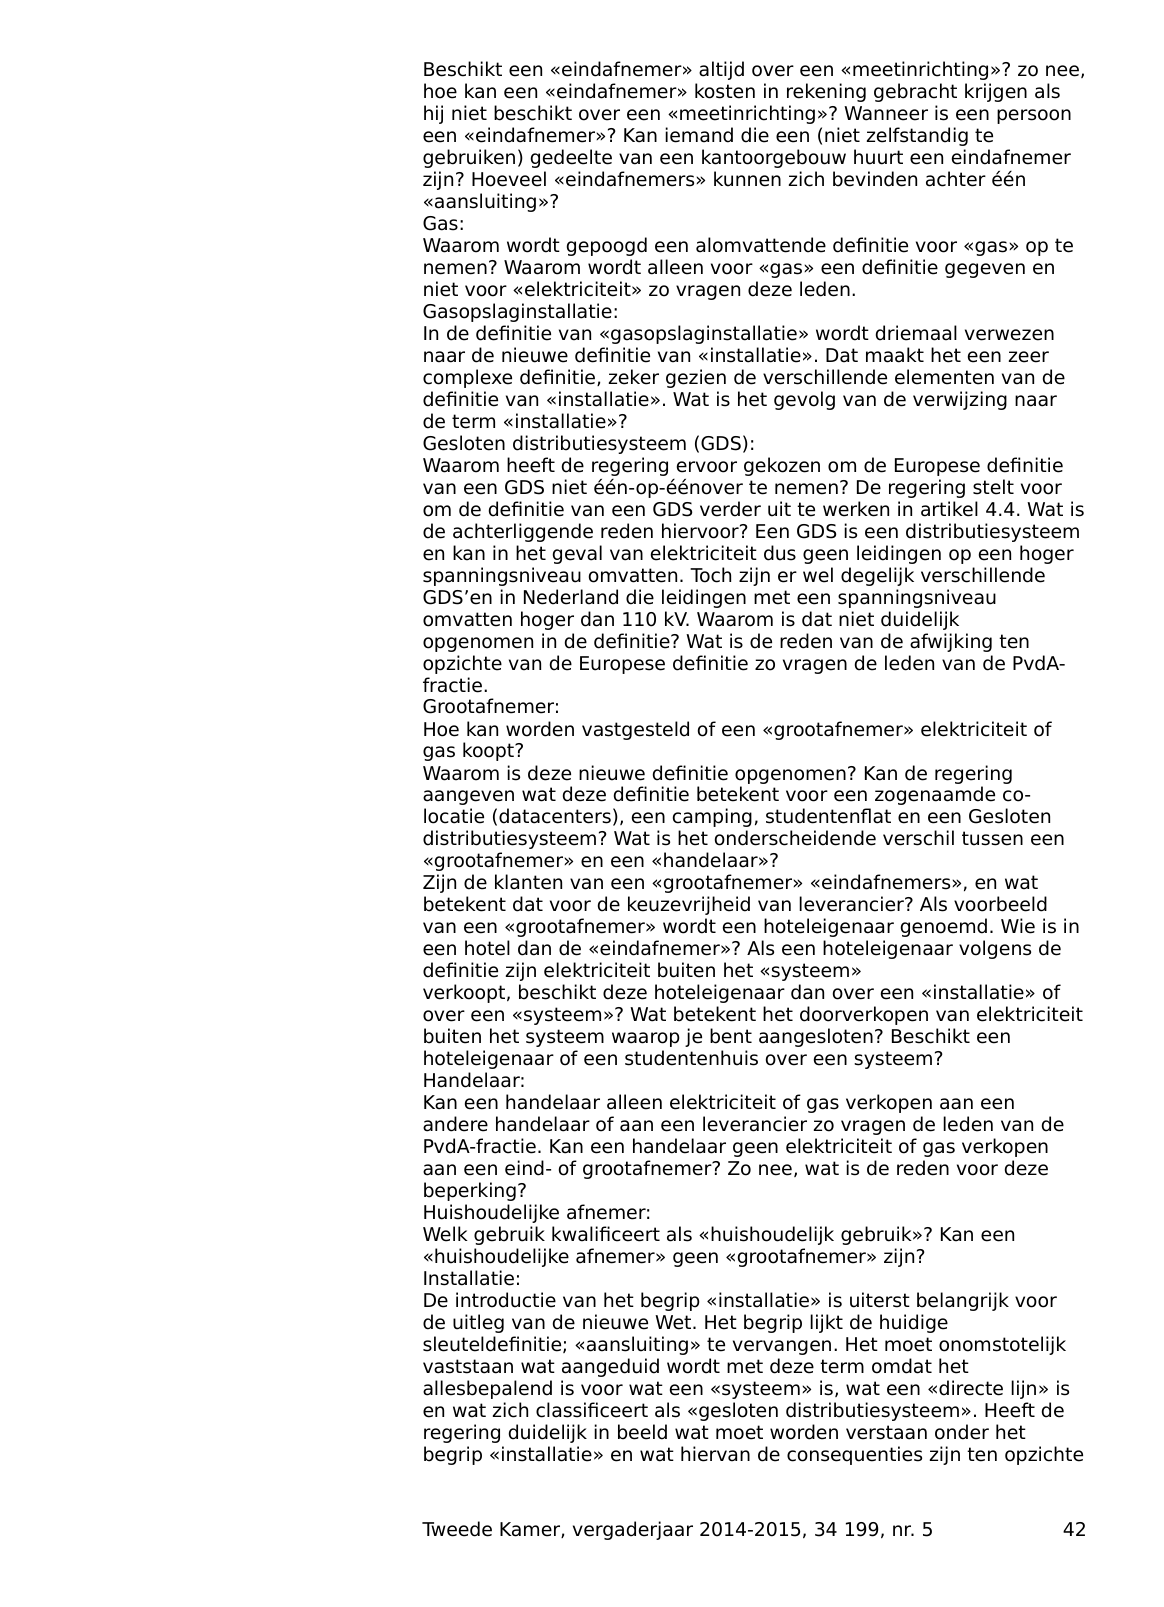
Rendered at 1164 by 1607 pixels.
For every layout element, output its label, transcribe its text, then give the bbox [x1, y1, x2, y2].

text Waarom wordt gepoogd een alomvattende definitie voor «gas» op te nemen? Waarom wordt alleen voor «gas» een definitie gegeven en niet voor «elektriciteit» zo vragen deze leden. [422, 235, 1087, 301]
text De introductie van het begrip «installatie» is uiterst belangrijk voor de uitleg van de nieuwe Wet. Het begrip lijkt de huidige sleuteldefinitie; «aansluiting» te vervangen. Het moet onomstotelijk vaststaan wat aangeduid wordt met deze term omdat het allesbepalend is voor wat een «systeem» is, wat een «directe lijn» is en wat zich classificeert als «gesloten distributiesysteem». Heeft de regering duidelijk in beeld wat moet worden verstaan onder het begrip «installatie» en wat hiervan de consequenties zijn ten opzichte [422, 1290, 1087, 1466]
text Huishoudelijke afnemer: [422, 1202, 1087, 1224]
text verkoopt, beschikt deze hoteleigenaar dan over een «installatie» of over een «systeem»? Wat betekent het doorverkopen van elektriciteit buiten het systeem waarop je bent aangesloten? Beschikt een hoteleigenaar of een studentenhuis over een systeem? [422, 982, 1087, 1070]
text Waarom heeft de regering ervoor gekozen om de Europese definitie van een GDS niet één-op-éénover te nemen? De regering stelt voor om de definitie van een GDS verder uit te werken in artikel 4.4. Wat is de achterliggende reden hiervoor? Een GDS is een distributiesysteem en kan in het geval van elektriciteit dus geen leidingen op een hoger spanningsniveau omvatten. Toch zijn er wel degelijk verschillende GDS’en in Nederland die leidingen met een spanningsniveau omvatten hoger dan 110 kV. Waarom is dat niet duidelijk [422, 455, 1087, 631]
text In de definitie van «gasopslaginstallatie» wordt driemaal verwezen naar de nieuwe definitie van «installatie». Dat maakt het een zeer complexe definitie, zeker gezien de verschillende elementen van de definitie van «installatie». Wat is het gevolg van de verwijzing naar de term «installatie»? [422, 323, 1087, 433]
text Zijn de klanten van een «grootafnemer» «eindafnemers», en wat betekent dat voor de keuzevrijheid van leverancier? Als voorbeeld van een «grootafnemer» wordt een hoteleigenaar genoemd. Wie is in een hotel dan de «eindafnemer»? Als een hoteleigenaar volgens de definitie zijn elektriciteit buiten het «systeem» [422, 872, 1087, 982]
text Kan een handelaar alleen elektriciteit of gas verkopen aan een andere handelaar of aan een leverancier zo vragen de leden van de PvdA-fractie. Kan een handelaar geen elektriciteit of gas verkopen aan een eind- of grootafnemer? Zo nee, wat is de reden voor deze beperking? [422, 1092, 1087, 1202]
text Gasopslaginstallatie: [422, 301, 1087, 323]
text Beschikt een «eindafnemer» altijd over een «meetinrichting»? zo nee, hoe kan een «eindafnemer» kosten in rekening gebracht krijgen als hij niet beschikt over een «meetinrichting»? Wanneer is een persoon een «eindafnemer»? Kan iemand die een (niet zelfstandig te gebruiken) gedeelte van een kantoorgebouw huurt een eindafnemer zijn? Hoeveel «eindafnemers» kunnen zich bevinden achter één «aansluiting»? [422, 59, 1087, 213]
text opgenomen in de definitie? Wat is de reden van de afwijking ten opzichte van de Europese definitie zo vragen de leden van de PvdA-fractie. [422, 631, 1087, 696]
text Hoe kan worden vastgesteld of een «grootafnemer» elektriciteit of gas koopt? [422, 718, 1087, 762]
text Grootafnemer: [422, 696, 1087, 718]
text Gesloten distributiesysteem (GDS): [422, 433, 1087, 455]
text Welk gebruik kwalificeert als «huishoudelijk gebruik»? Kan een «huishoudelijke afnemer» geen «grootafnemer» zijn? [422, 1224, 1087, 1268]
text Handelaar: [422, 1070, 1087, 1092]
text Waarom is deze nieuwe definitie opgenomen? Kan de regering aangeven wat deze definitie betekent voor een zogenaamde co-locatie (datacenters), een camping, studentenflat en een Gesloten distributiesysteem? Wat is het onderscheidende verschil tussen een «grootafnemer» en een «handelaar»? [422, 762, 1087, 872]
text Gas: [422, 213, 1087, 235]
text Installatie: [422, 1268, 1087, 1290]
